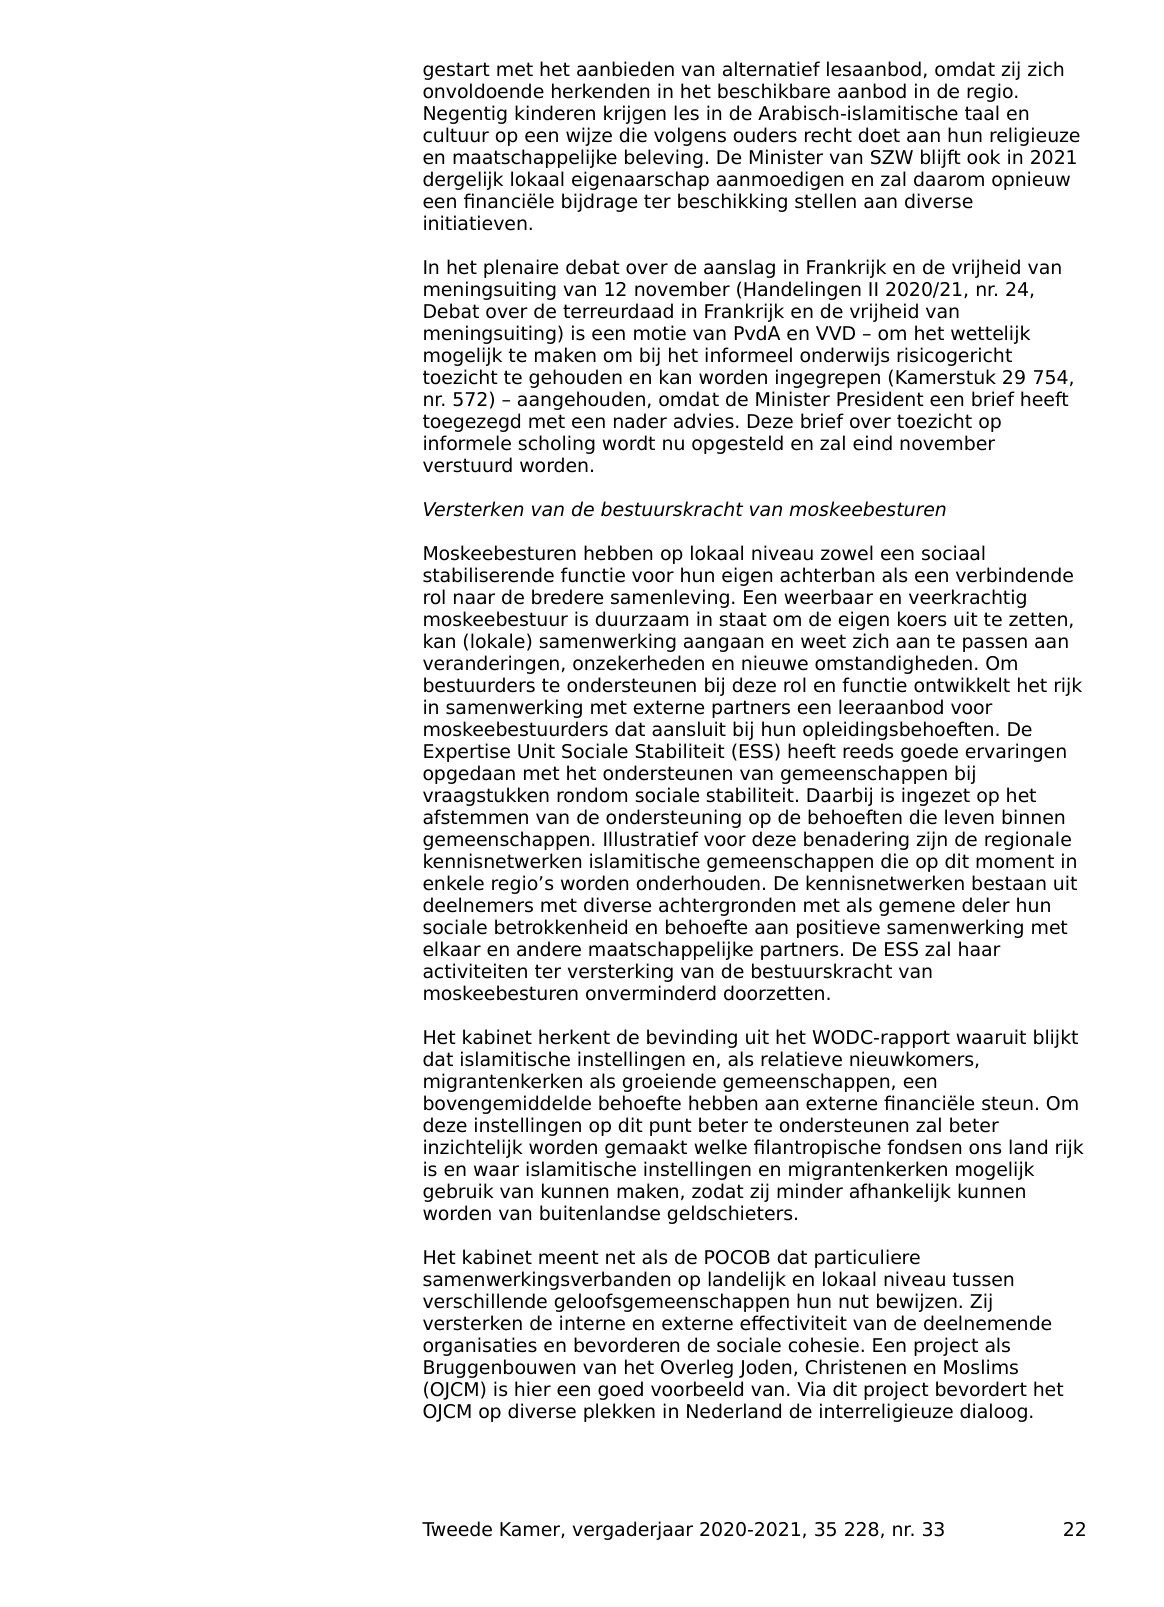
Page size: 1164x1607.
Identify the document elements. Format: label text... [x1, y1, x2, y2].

text Het kabinet meent net als de POCOB dat particuliere samenwerkingsverbanden op landelijk en lokaal niveau tussen verschillende geloofsgemeenschappen hun nut bewijzen. Zij versterken de interne en externe effectiviteit van de deelnemende organisaties en bevorderen de sociale cohesie. Een project als Bruggenbouwen van het Overleg Joden, Christenen en Moslims (OJCM) is hier een goed voorbeeld van. Via dit project bevordert het OJCM op diverse plekken in Nederland de interreligieuze dialoog. [422, 1247, 1087, 1423]
text Het kabinet herkent de bevinding uit het WODC-rapport waaruit blijkt dat islamitische instellingen en, als relatieve nieuwkomers, migrantenkerken als groeiende gemeenschappen, een bovengemiddelde behoefte hebben aan externe financiële steun. Om deze instellingen op dit punt beter te ondersteunen zal beter inzichtelijk worden gemaakt welke filantropische fondsen ons land rijk is en waar islamitische instellingen en migrantenkerken mogelijk gebruik van kunnen maken, zodat zij minder afhankelijk kunnen worden van buitenlandse geldschieters. [422, 1027, 1087, 1225]
text gestart met het aanbieden van alternatief lesaanbod, omdat zij zich onvoldoende herkenden in het beschikbare aanbod in de regio. Negentig kinderen krijgen les in de Arabisch-islamitische taal en cultuur op een wijze die volgens ouders recht doet aan hun religieuze en maatschappelijke beleving. De Minister van SZW blijft ook in 2021 dergelijk lokaal eigenaarschap aanmoedigen en zal daarom opnieuw een financiële bijdrage ter beschikking stellen aan diverse initiatieven. [422, 59, 1087, 235]
text Moskeebesturen hebben op lokaal niveau zowel een sociaal stabiliserende functie voor hun eigen achterban als een verbindende rol naar de bredere samenleving. Een weerbaar en veerkrachtig moskeebestuur is duurzaam in staat om de eigen koers uit te zetten, kan (lokale) samenwerking aangaan en weet zich aan te passen aan veranderingen, onzekerheden en nieuwe omstandigheden. Om bestuurders te ondersteunen bij deze rol en functie ontwikkelt het rijk in samenwerking met externe partners een leeraanbod voor moskeebestuurders dat aansluit bij hun opleidingsbehoeften. De Expertise Unit Sociale Stabiliteit (ESS) heeft reeds goede ervaringen opgedaan met het ondersteunen van gemeenschappen bij vraagstukken rondom sociale stabiliteit. Daarbij is ingezet op het afstemmen van de ondersteuning op de behoeften die leven binnen gemeenschappen. Illustratief voor deze benadering zijn de regionale kennisnetwerken islamitische gemeenschappen die op dit moment in enkele regio’s worden onderhouden. De kennisnetwerken bestaan uit deelnemers met diverse achtergronden met als gemene deler hun sociale betrokkenheid en behoefte aan positieve samenwerking met elkaar en andere maatschappelijke partners. De ESS zal haar activiteiten ter versterking van de bestuurskracht van moskeebesturen onverminderd doorzetten. [422, 543, 1087, 1005]
text In het plenaire debat over de aanslag in Frankrijk en de vrijheid van meningsuiting van 12 november (Handelingen II 2020/21, nr. 24, Debat over de terreurdaad in Frankrijk en de vrijheid van meningsuiting) is een motie van PvdA en VVD – om het wettelijk mogelijk te maken om bij het informeel onderwijs risicogericht toezicht te gehouden en kan worden ingegrepen (Kamerstuk 29 754, nr. 572) – aangehouden, omdat de Minister President een brief heeft toegezegd met een nader advies. Deze brief over toezicht op informele scholing wordt nu opgesteld en zal eind november verstuurd worden. [422, 257, 1087, 477]
subtitle Versterken van de bestuurskracht van moskeebesturen [422, 499, 1087, 521]
